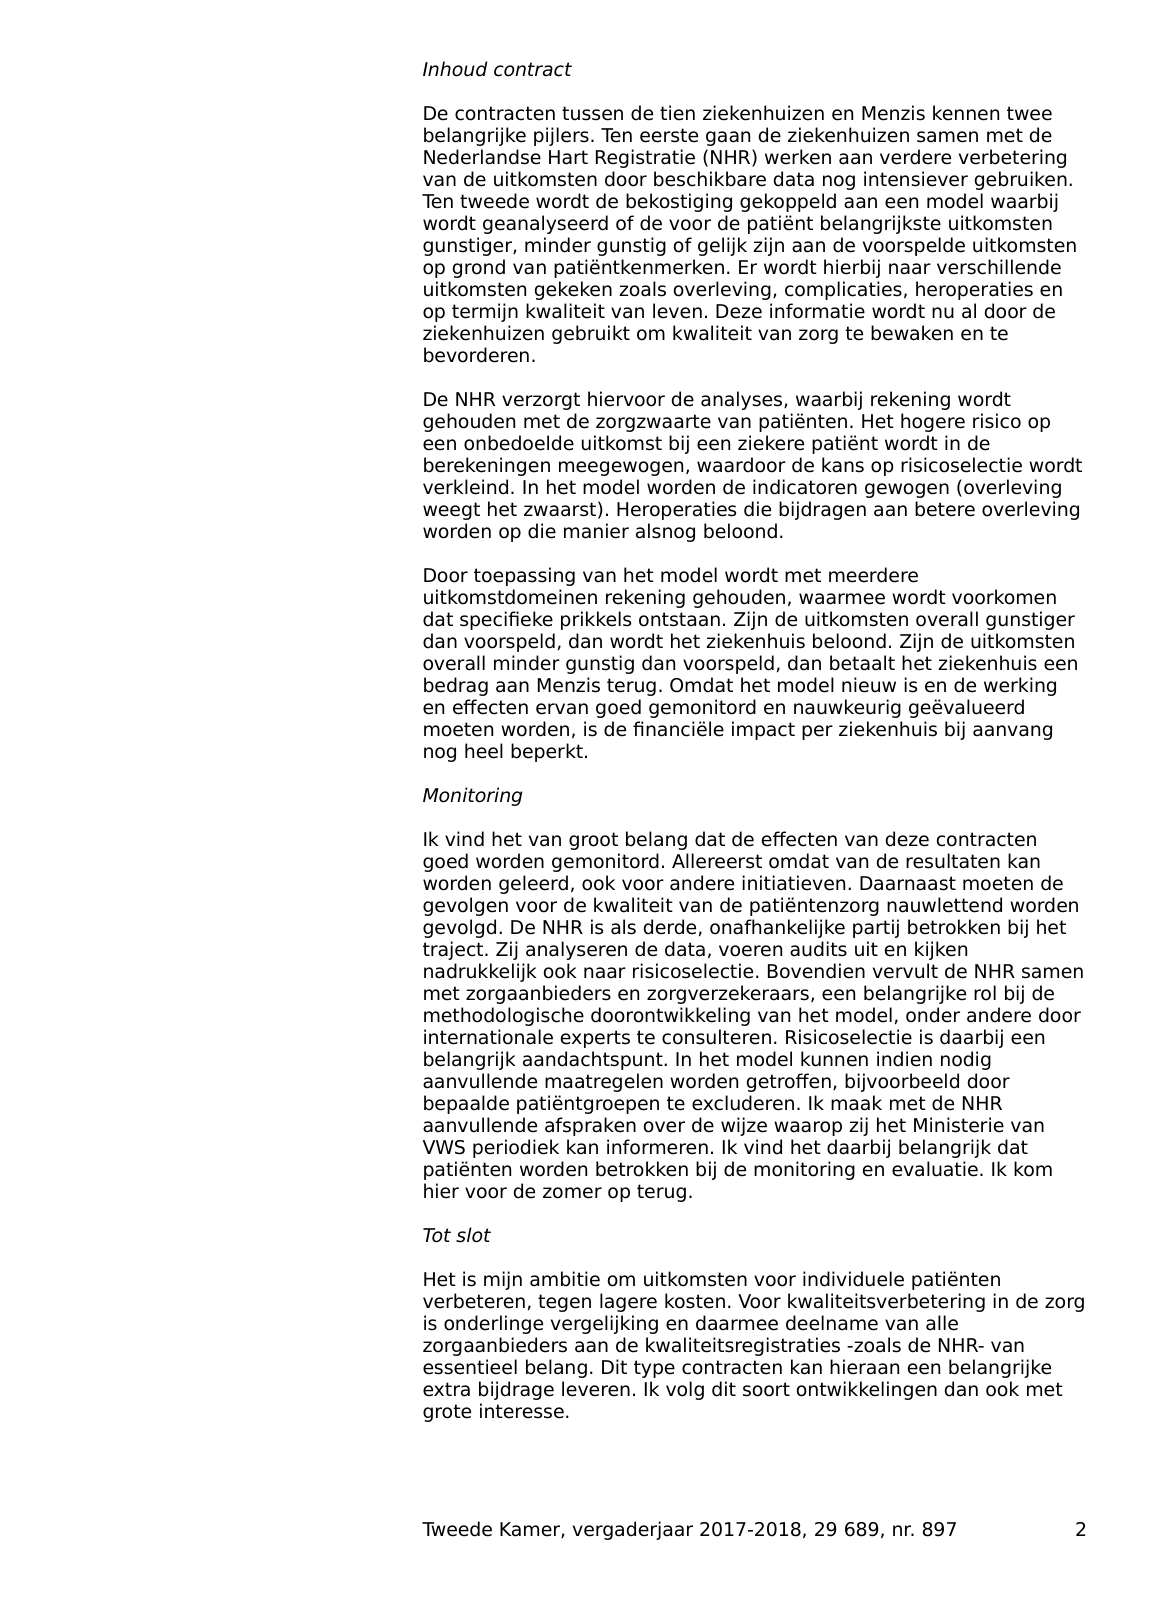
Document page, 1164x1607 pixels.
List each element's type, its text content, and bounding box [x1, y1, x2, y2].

subtitle Tot slot [422, 1225, 1087, 1247]
text Het is mijn ambitie om uitkomsten voor individuele patiënten verbeteren, tegen lagere kosten. Voor kwaliteitsverbetering in de zorg is onderlinge vergelijking en daarmee deelname van alle zorgaanbieders aan de kwaliteitsregistraties -zoals de NHR- van essentieel belang. Dit type contracten kan hieraan een belangrijke extra bijdrage leveren. Ik volg dit soort ontwikkelingen dan ook met grote interesse. [422, 1269, 1087, 1423]
text De NHR verzorgt hiervoor de analyses, waarbij rekening wordt gehouden met de zorgzwaarte van patiënten. Het hogere risico op een onbedoelde uitkomst bij een ziekere patiënt wordt in de berekeningen meegewogen, waardoor de kans op risicoselectie wordt verkleind. In het model worden de indicatoren gewogen (overleving weegt het zwaarst). Heroperaties die bijdragen aan betere overleving worden op die manier alsnog beloond. [422, 389, 1087, 543]
text Door toepassing van het model wordt met meerdere uitkomstdomeinen rekening gehouden, waarmee wordt voorkomen dat specifieke prikkels ontstaan. Zijn de uitkomsten overall gunstiger dan voorspeld, dan wordt het ziekenhuis beloond. Zijn de uitkomsten overall minder gunstig dan voorspeld, dan betaalt het ziekenhuis een bedrag aan Menzis terug. Omdat het model nieuw is en de werking en effecten ervan goed gemonitord en nauwkeurig geëvalueerd moeten worden, is de financiële impact per ziekenhuis bij aanvang nog heel beperkt. [422, 565, 1087, 763]
subtitle Inhoud contract [422, 59, 1087, 81]
text Ik vind het van groot belang dat de effecten van deze contracten goed worden gemonitord. Allereerst omdat van de resultaten kan worden geleerd, ook voor andere initiatieven. Daarnaast moeten de gevolgen voor de kwaliteit van de patiëntenzorg nauwlettend worden gevolgd. De NHR is als derde, onafhankelijke partij betrokken bij het traject. Zij analyseren de data, voeren audits uit en kijken nadrukkelijk ook naar risicoselectie. Bovendien vervult de NHR samen met zorgaanbieders en zorgverzekeraars, een belangrijke rol bij de methodologische doorontwikkeling van het model, onder andere door internationale experts te consulteren. Risicoselectie is daarbij een belangrijk aandachtspunt. In het model kunnen indien nodig aanvullende maatregelen worden getroffen, bijvoorbeeld door bepaalde patiëntgroepen te excluderen. Ik maak met de NHR aanvullende afspraken over de wijze waarop zij het Ministerie van VWS periodiek kan informeren. Ik vind het daarbij belangrijk dat patiënten worden betrokken bij de monitoring en evaluatie. Ik kom hier voor de zomer op terug. [422, 829, 1087, 1203]
text Ten tweede wordt de bekostiging gekoppeld aan een model waarbij wordt geanalyseerd of de voor de patiënt belangrijkste uitkomsten gunstiger, minder gunstig of gelijk zijn aan de voorspelde uitkomsten op grond van patiëntkenmerken. Er wordt hierbij naar verschillende uitkomsten gekeken zoals overleving, complicaties, heroperaties en op termijn kwaliteit van leven. Deze informatie wordt nu al door de ziekenhuizen gebruikt om kwaliteit van zorg te bewaken en te bevorderen. [422, 191, 1087, 367]
text De contracten tussen de tien ziekenhuizen en Menzis kennen twee belangrijke pijlers. Ten eerste gaan de ziekenhuizen samen met de Nederlandse Hart Registratie (NHR) werken aan verdere verbetering van de uitkomsten door beschikbare data nog intensiever gebruiken. [422, 103, 1087, 191]
subtitle Monitoring [422, 785, 1087, 807]
